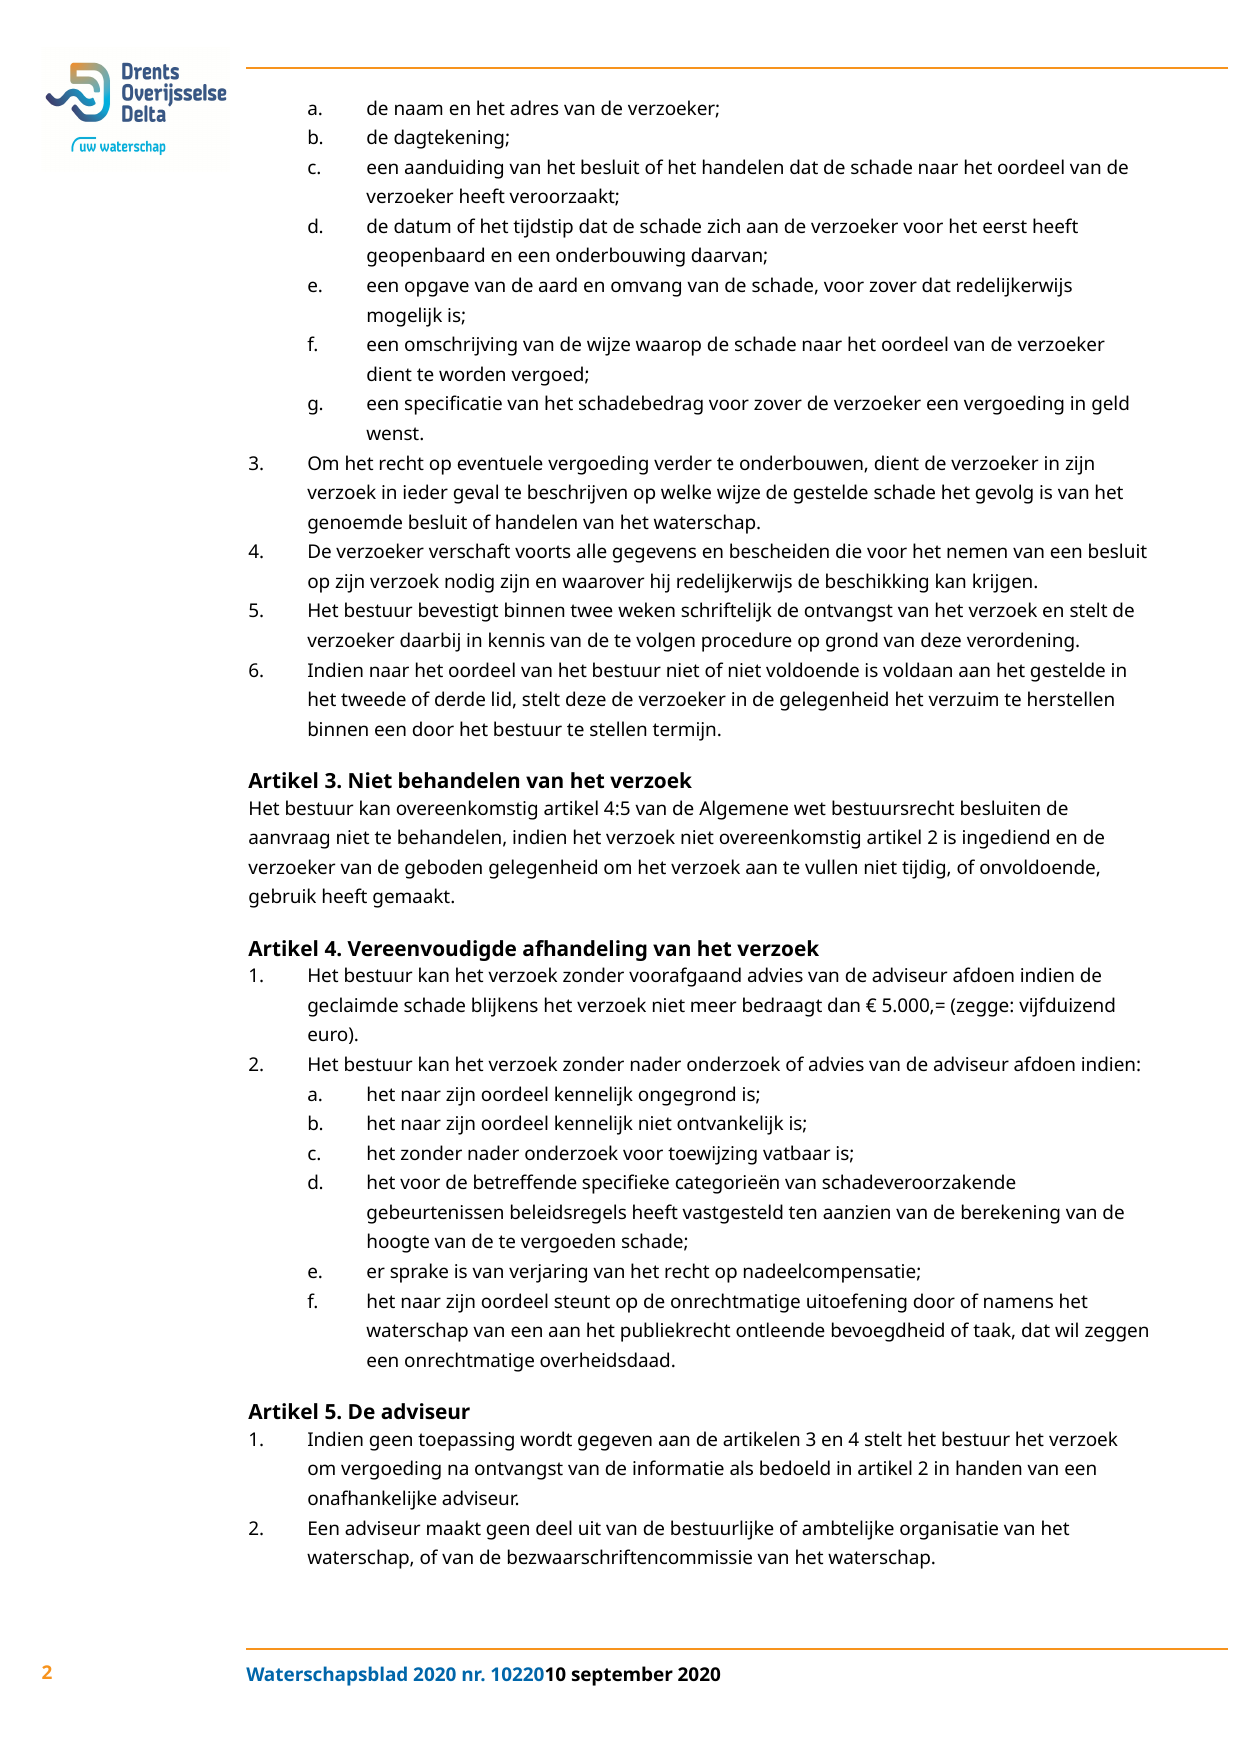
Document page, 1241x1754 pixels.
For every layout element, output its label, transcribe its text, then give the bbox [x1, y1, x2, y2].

list Om het recht op eventuele vergoeding verder te onderbouwen, dient de verzoeker in zijn verzoek in ieder geval te beschrijven op welke wijze de gestelde schade het gevolg is van het genoemde besluit of handelen van het waterschap. [248, 450, 1152, 535]
text Het bestuur kan overeenkomstig artikel 4:5 van de Algemene wet bestuursrecht besluiten de aanvraag niet te behandelen, indien het verzoek niet overeenkomstig artikel 2 is ingediend en de verzoeker van de geboden gelegenheid om het verzoek aan te vullen niet tijdig, of onvoldoende, gebruik heeft gemaakt. [248, 795, 1152, 909]
list Het bestuur kan het verzoek zonder voorafgaand advies van de adviseur afdoen indien de geclaimde schade blijkens het verzoek niet meer bedraagt dan € 5.000,= (zegge: vijfduizend euro). [248, 962, 1152, 1047]
picture [41, 47, 231, 172]
list het voor de betreffende specifieke categorieën van schadeveroorzakende gebeurtenissen beleidsregels heeft vastgesteld ten aanzien van de berekening van de hoogte van de te vergoeden schade; [307, 1169, 1152, 1254]
list de datum of het tijdstip dat de schade zich aan de verzoeker voor het eerst heeft geopenbaard en een onderbouwing daarvan; [307, 213, 1152, 268]
list de dagtekening; [307, 124, 1152, 150]
list het naar zijn oordeel kennelijk niet ontvankelijk is; [307, 1110, 1152, 1136]
list De verzoeker verschaft voorts alle gegevens en bescheiden die voor het nemen van een besluit op zijn verzoek nodig zijn en waarover hij redelijkerwijs de beschikking kan krijgen. [248, 538, 1152, 594]
text Artikel 4. Vereenvoudigde afhandeling van het verzoek [248, 934, 1152, 962]
text Artikel 5. De adviseur [248, 1397, 1152, 1426]
list het naar zijn oordeel kennelijk ongegrond is; [307, 1081, 1152, 1107]
text Artikel 3. Niet behandelen van het verzoek [248, 766, 1152, 795]
list er sprake is van verjaring van het recht op nadeelcompensatie; [307, 1258, 1152, 1284]
list de naam en het adres van de verzoeker; [307, 95, 1152, 121]
list een specificatie van het schadebedrag voor zover de verzoeker een vergoeding in geld wenst. [307, 391, 1152, 446]
list het zonder nader onderzoek voor toewijzing vatbaar is; [307, 1140, 1152, 1166]
list Het bestuur kan het verzoek zonder nader onderzoek of advies van de adviseur afdoen indien: [248, 1051, 1152, 1077]
list een omschrijving van de wijze waarop de schade naar het oordeel van de verzoeker dient te worden vergoed; [307, 331, 1152, 387]
list het naar zijn oordeel steunt op de onrechtmatige uitoefening door of namens het waterschap van een aan het publiekrecht ontleende bevoegdheid of taak, dat wil zeggen een onrechtmatige overheidsdaad. [307, 1288, 1152, 1373]
list Een adviseur maakt geen deel uit van de bestuurlijke of ambtelijke organisatie van het waterschap, of van de bezwaarschriftencommissie van het waterschap. [248, 1515, 1152, 1570]
list Indien geen toepassing wordt gegeven aan de artikelen 3 en 4 stelt het bestuur het verzoek om vergoeding na ontvangst van de informatie als bedoeld in artikel 2 in handen van een onafhankelijke adviseur. [248, 1426, 1152, 1511]
list een aanduiding van het besluit of het handelen dat de schade naar het oordeel van de verzoeker heeft veroorzaakt; [307, 154, 1152, 209]
list Indien naar het oordeel van het bestuur niet of niet voldoende is voldaan aan het gestelde in het tweede of derde lid, stelt deze de verzoeker in de gelegenheid het verzuim te herstellen binnen een door het bestuur te stellen termijn. [248, 657, 1152, 742]
list een opgave van de aard en omvang van de schade, voor zover dat redelijkerwijs mogelijk is; [307, 272, 1152, 328]
list Het bestuur bevestigt binnen twee weken schriftelijk de ontvangst van het verzoek en stelt de verzoeker daarbij in kennis van de te volgen procedure op grond van deze verordening. [248, 598, 1152, 653]
